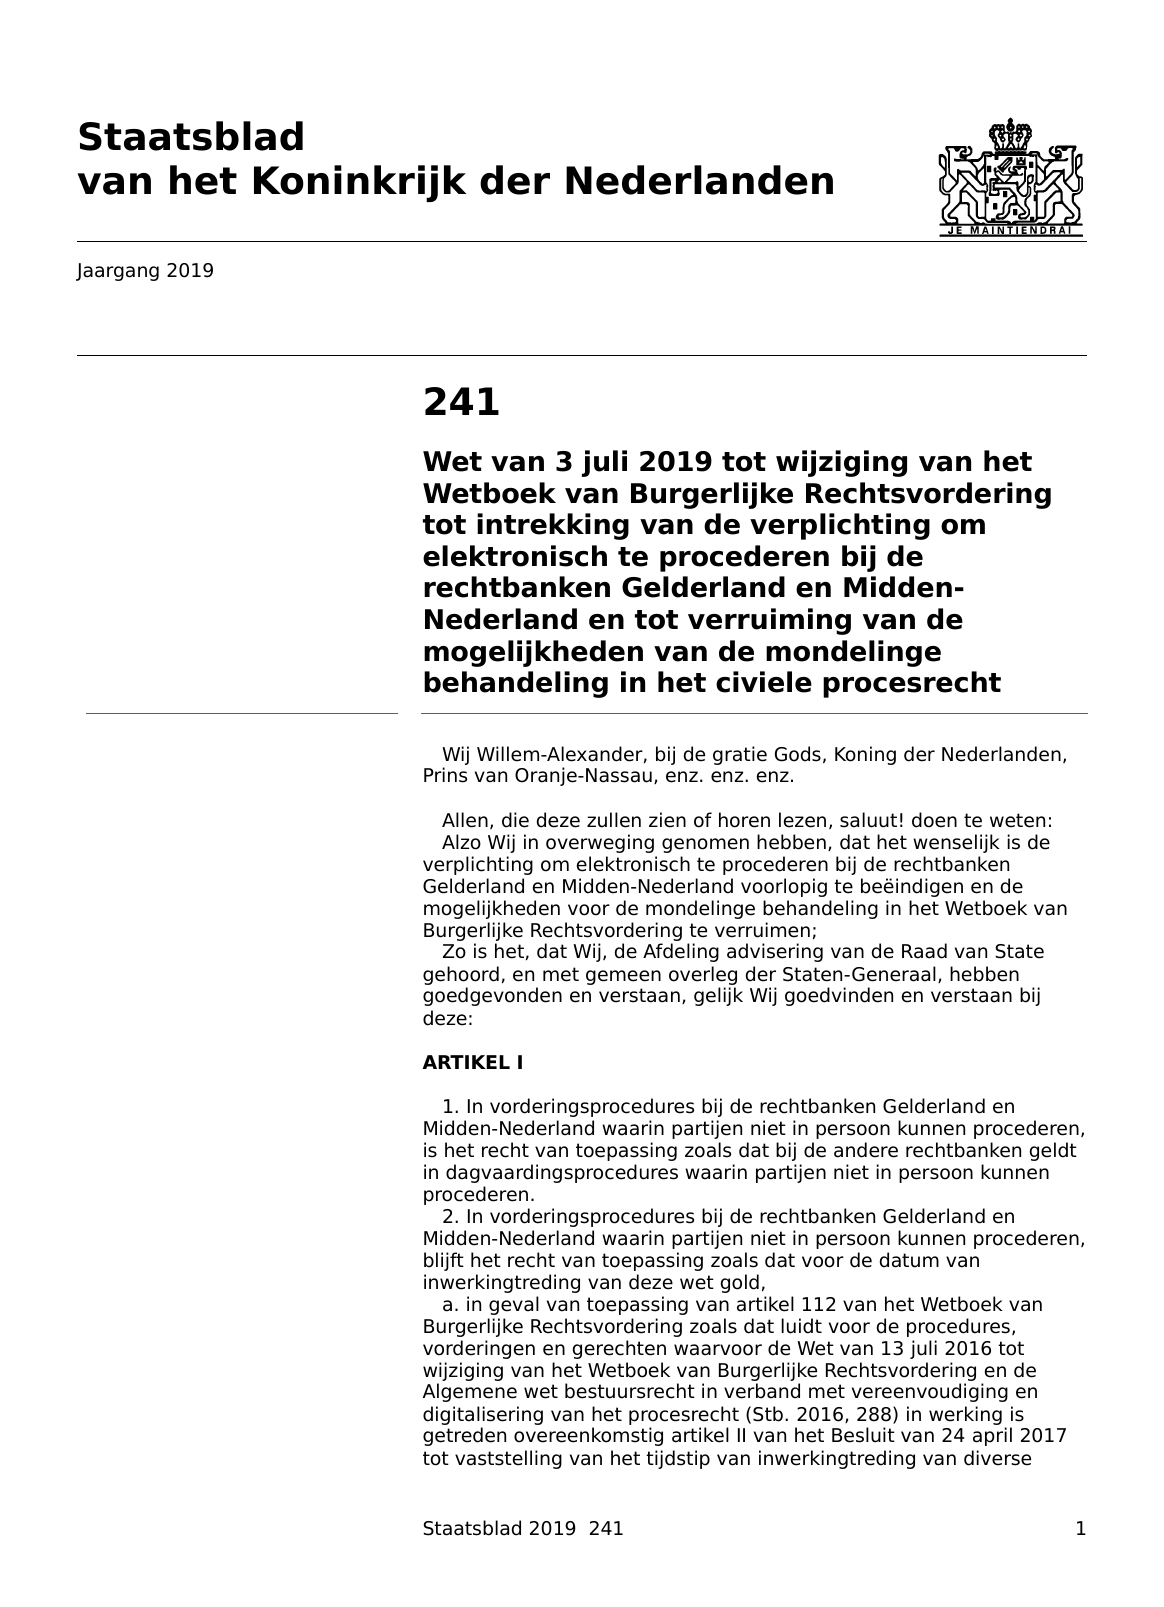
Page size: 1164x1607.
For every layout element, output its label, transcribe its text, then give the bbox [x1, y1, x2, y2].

text Wij Willem-Alexander, bij de gratie Gods, Koning der Nederlanden, Prins van Oranje-Nassau, enz. enz. enz. [422, 743, 1087, 787]
picture [936, 115, 1087, 240]
subtitle 241 [422, 381, 1087, 424]
text Allen, die deze zullen zien of horen lezen, saluut! doen te weten: [422, 809, 1087, 832]
text a. in geval van toepassing van artikel 112 van het Wetboek van Burgerlijke Rechtsvordering zoals dat luidt voor de procedures, vorderingen en gerechten waarvoor de Wet van 13 juli 2016 tot wijziging van het Wetboek van Burgerlijke Rechtsvordering en de Algemene wet bestuursrecht in verband met vereenvoudiging en digitalisering van het procesrecht (Stb. 2016, 288) in werking is getreden overeenkomstig artikel II van het Besluit van 24 april 2017 tot vaststelling van het tijdstip van inwerkingtreding van diverse [422, 1293, 1087, 1469]
text Zo is het, dat Wij, de Afdeling advisering van de Raad van State gehoord, en met gemeen overleg der Staten-Generaal, hebben goedgevonden en verstaan, gelijk Wij goedvinden en verstaan bij deze: [422, 941, 1087, 1029]
table_cell Jaargang 2019 [77, 242, 1087, 355]
text Wet van 3 juli 2019 tot wijziging van het Wetboek van Burgerlijke Rechtsvordering tot intrekking van de verplichting om elektronisch te procederen bij de rechtbanken Gelderland en Midden-Nederland en tot verruiming van de mogelijkheden van de mondelinge behandeling in het civiele procesrecht [422, 447, 1087, 699]
table_header Staatsblad van het Koninkrijk der Nederlanden [77, 100, 886, 241]
text 1. In vorderingsprocedures bij de rechtbanken Gelderland en Midden-Nederland waarin partijen niet in persoon kunnen procederen, is het recht van toepassing zoals dat bij de andere rechtbanken geldt in dagvaardingsprocedures waarin partijen niet in persoon kunnen procederen. [422, 1096, 1087, 1206]
text 2. In vorderingsprocedures bij de rechtbanken Gelderland en Midden-Nederland waarin partijen niet in persoon kunnen procederen, blijft het recht van toepassing zoals dat voor de datum van inwerkingtreding van deze wet gold, [422, 1206, 1087, 1293]
table_header [886, 100, 1087, 241]
subtitle ARTIKEL I [422, 1052, 1087, 1073]
text Alzo Wij in overweging genomen hebben, dat het wenselijk is de verplichting om elektronisch te procederen bij de rechtbanken Gelderland en Midden-Nederland voorlopig te beëindigen en de mogelijkheden voor de mondelinge behandeling in het Wetboek van Burgerlijke Rechtsvordering te verruimen; [422, 832, 1087, 941]
